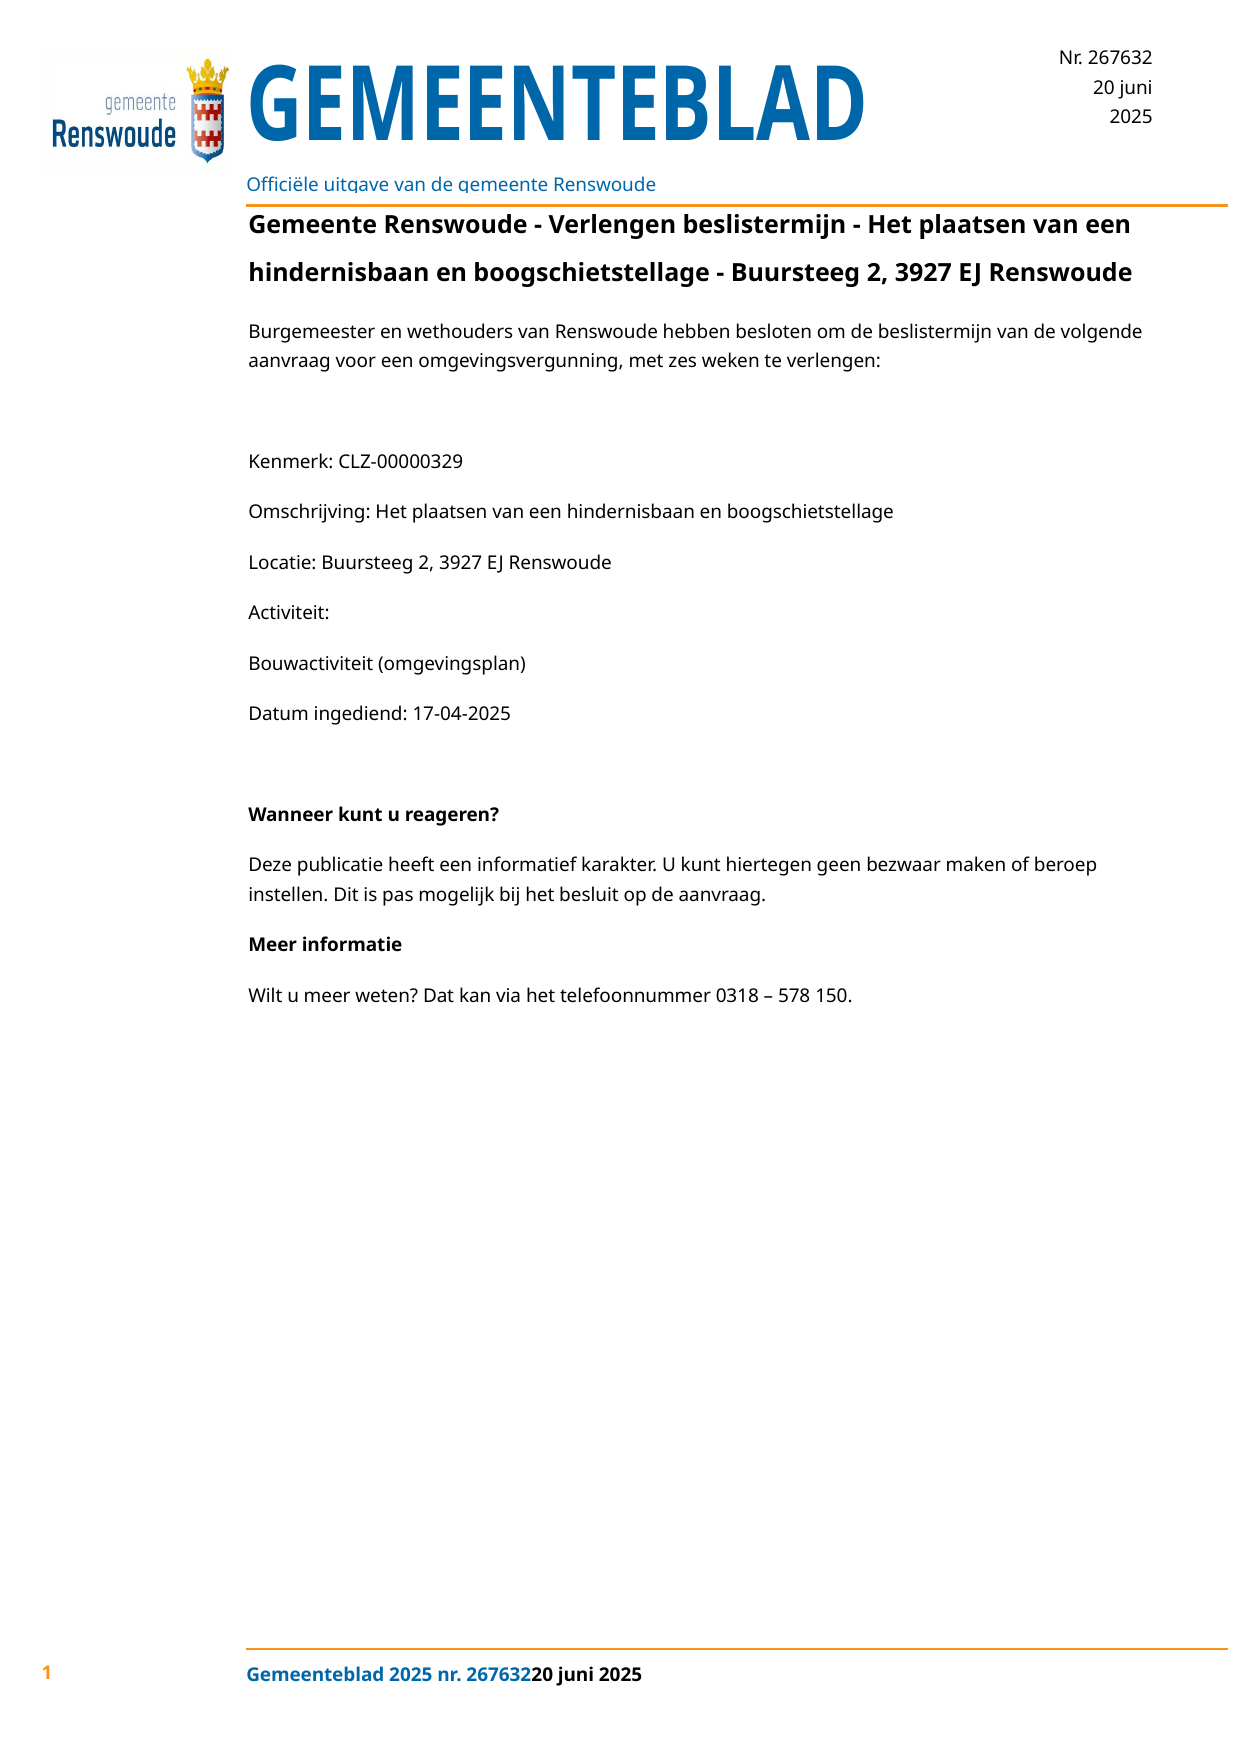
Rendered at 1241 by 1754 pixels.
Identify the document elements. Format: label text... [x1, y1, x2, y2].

text Activiteit: [248, 599, 1152, 625]
text Wanneer kunt u reageren? [248, 801, 1152, 827]
text Omschrijving: Het plaatsen van een hindernisbaan en boogschietstellage [248, 499, 1152, 524]
text Burgemeester en wethouders van Renswoude hebben besloten om de beslistermijn van de volgende aanvraag voor een omgevingsvergunning, met zes weken te verlengen: [248, 318, 1152, 373]
text Gemeente Renswoude - Verlengen beslistermijn - Het plaatsen van een hindernisbaan en boogschietstellage - Buursteeg 2, 3927 EJ Renswoude [248, 207, 1152, 288]
text Locatie: Buursteeg 2, 3927 EJ Renswoude [248, 549, 1152, 575]
text Wilt u meer weten? Dat kan via het telefoonnummer 0318 – 578 150. [248, 982, 1152, 1008]
picture [41, 47, 231, 172]
text Deze publicatie heeft een informatief karakter. U kunt hiertegen geen bezwaar maken of beroep instellen. Dit is pas mogelijk bij het besluit op de aanvraag. [248, 852, 1152, 907]
text Bouwactiviteit (omgevingsplan) [248, 650, 1152, 676]
text Datum ingediend: 17-04-2025 [248, 700, 1152, 726]
text Meer informatie [248, 932, 1152, 957]
text Kenmerk: CLZ-00000329 [248, 448, 1152, 474]
